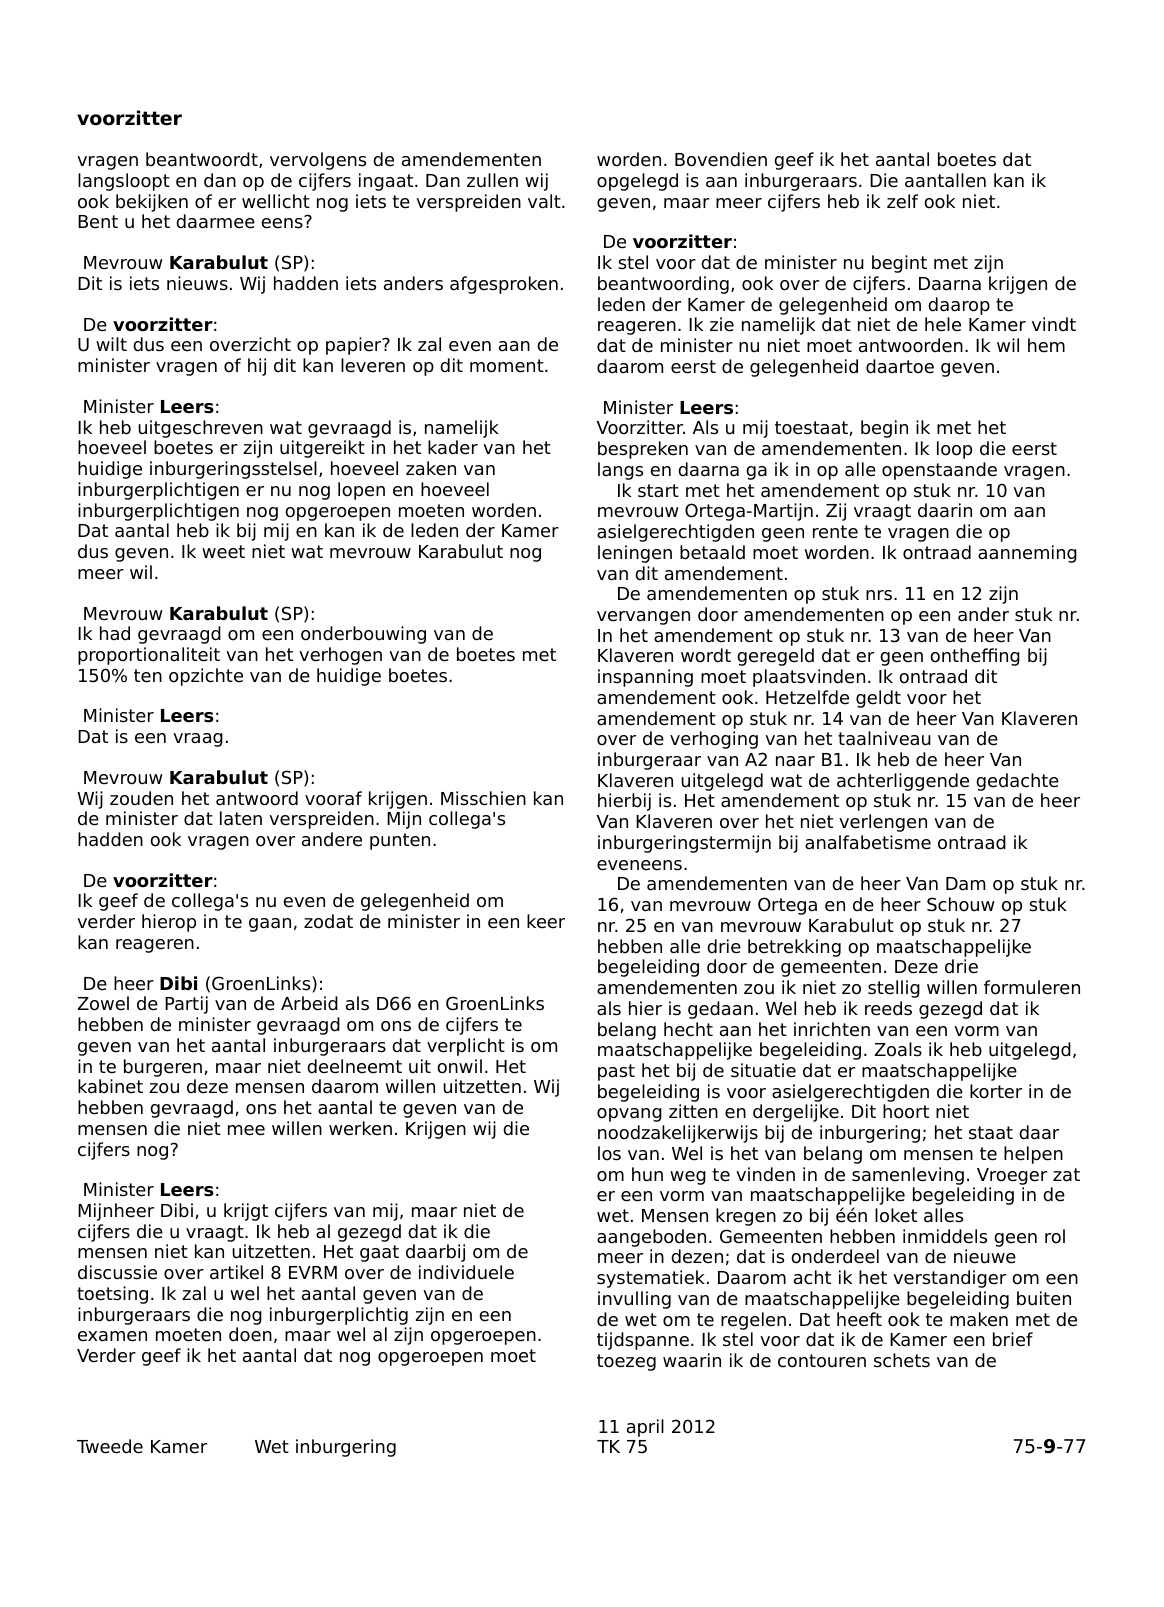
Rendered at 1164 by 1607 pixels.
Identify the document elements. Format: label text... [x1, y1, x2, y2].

text U wilt dus een overzicht op papier? Ik zal even aan de minister vragen of hij dit kan leveren op dit moment. [77, 335, 567, 377]
text Ik geef de collega's nu even de gelegenheid om verder hierop in te gaan, zodat de minister in een keer kan reageren. [77, 891, 567, 953]
text De amendementen op stuk nrs. 11 en 12 zijn vervangen door amendementen op een ander stuk nr. In het amendement op stuk nr. 13 van de heer Van Klaveren wordt geregeld dat er geen ontheffing bij inspanning moet plaatsvinden. Ik ontraad dit amendement ook. Hetzelfde geldt voor het amendement op stuk nr. 14 van de heer Van Klaveren over de verhoging van het taalniveau van de inburgeraar van A2 naar B1. Ik heb de heer Van Klaveren uitgelegd wat de achterliggende gedachte hierbij is. Het amendement op stuk nr. 15 van de heer Van Klaveren over het niet verlengen van de inburgeringstermijn bij analfabetisme ontraad ik eveneens. [596, 584, 1087, 874]
text Minister Leers: [77, 397, 567, 417]
text De voorzitter: [77, 871, 567, 891]
text Mijnheer Dibi, u krijgt cijfers van mij, maar niet de cijfers die u vraagt. Ik heb al gezegd dat ik die mensen niet kan uitzetten. Het gaat daarbij om de discussie over artikel 8 EVRM over de individuele toetsing. Ik zal u wel het aantal geven van de inburgeraars die nog inburgerplichtig zijn en een examen moeten doen, maar wel al zijn opgeroepen. Verder geef ik het aantal dat nog opgeroepen moet [77, 1201, 567, 1367]
text Dat is een vraag. [77, 727, 567, 748]
text Ik heb uitgeschreven wat gevraagd is, namelijk hoeveel boetes er zijn uitgereikt in het kader van het huidige inburgeringsstelsel, hoeveel zaken van inburgerplichtigen er nu nog lopen en hoeveel inburgerplichtigen nog opgeroepen moeten worden. Dat aantal heb ik bij mij en kan ik de leden der Kamer dus geven. Ik weet niet wat mevrouw Karabulut nog meer wil. [77, 417, 567, 583]
text Mevrouw Karabulut (SP): [77, 768, 567, 788]
text vragen beantwoordt, vervolgens de amendementen langsloopt en dan op de cijfers ingaat. Dan zullen wij ook bekijken of er wellicht nog iets te verspreiden valt. Bent u het daarmee eens? [77, 150, 567, 233]
text Voorzitter. Als u mij toestaat, begin ik met het bespreken van de amendementen. Ik loop die eerst langs en daarna ga ik in op alle openstaande vragen. [596, 418, 1087, 480]
text De voorzitter: [77, 314, 567, 335]
text Ik had gevraagd om een onderbouwing van de proportionaliteit van het verhogen van de boetes met 150% ten opzichte van de huidige boetes. [77, 624, 567, 686]
text Wij zouden het antwoord vooraf krijgen. Misschien kan de minister dat laten verspreiden. Mijn collega's hadden ook vragen over andere punten. [77, 788, 567, 851]
text Zowel de Partij van de Arbeid als D66 en GroenLinks hebben de minister gevraagd om ons de cijfers te geven van het aantal inburgeraars dat verplicht is om in te burgeren, maar niet deelneemt uit onwil. Het kabinet zou deze mensen daarom willen uitzetten. Wij hebben gevraagd, ons het aantal te geven van de mensen die niet mee willen werken. Krijgen wij die cijfers nog? [77, 994, 567, 1160]
text Dit is iets nieuws. Wij hadden iets anders afgesproken. [77, 274, 567, 294]
text Minister Leers: [77, 706, 567, 727]
text Minister Leers: [596, 397, 1087, 418]
text Ik start met het amendement op stuk nr. 10 van mevrouw Ortega-Martijn. Zij vraagt daarin om aan asielgerechtigden geen rente te vragen die op leningen betaald moet worden. Ik ontraad aanneming van dit amendement. [596, 480, 1087, 584]
text Ik stel voor dat de minister nu begint met zijn beantwoording, ook over de cijfers. Daarna krijgen de leden der Kamer de gelegenheid om daarop te reageren. Ik zie namelijk dat niet de hele Kamer vindt dat de minister nu niet moet antwoorden. Ik wil hem daarom eerst de gelegenheid daartoe geven. [596, 253, 1087, 377]
text Mevrouw Karabulut (SP): [77, 253, 567, 274]
text Minister Leers: [77, 1180, 567, 1201]
text Mevrouw Karabulut (SP): [77, 603, 567, 624]
text De amendementen van de heer Van Dam op stuk nr. 16, van mevrouw Ortega en de heer Schouw op stuk nr. 25 en van mevrouw Karabulut op stuk nr. 27 hebben alle drie betrekking op maatschappelijke begeleiding door de gemeenten. Deze drie amendementen zou ik niet zo stellig willen formuleren als hier is gedaan. Wel heb ik reeds gezegd dat ik belang hecht aan het inrichten van een vorm van maatschappelijke begeleiding. Zoals ik heb uitgelegd, past het bij de situatie dat er maatschappelijke begeleiding is voor asielgerechtigden die korter in de opvang zitten en dergelijke. Dit hoort niet noodzakelijkerwijs bij de inburgering; het staat daar los van. Wel is het van belang om mensen te helpen om hun weg te vinden in de samenleving. Vroeger zat er een vorm van maatschappelijke begeleiding in de wet. Mensen kregen zo bij één loket alles aangeboden. Gemeenten hebben inmiddels geen rol meer in dezen; dat is onderdeel van de nieuwe systematiek. Daarom acht ik het verstandiger om een invulling van de maatschappelijke begeleiding buiten de wet om te regelen. Dat heeft ook te maken met de tijdspanne. Ik stel voor dat ik de Kamer een brief toezeg waarin ik de contouren schets van de [596, 874, 1087, 1372]
text De voorzitter: [596, 232, 1087, 253]
text worden. Bovendien geef ik het aantal boetes dat opgelegd is aan inburgeraars. Die aantallen kan ik geven, maar meer cijfers heb ik zelf ook niet. [596, 150, 1087, 212]
text De heer Dibi (GroenLinks): [77, 973, 567, 994]
